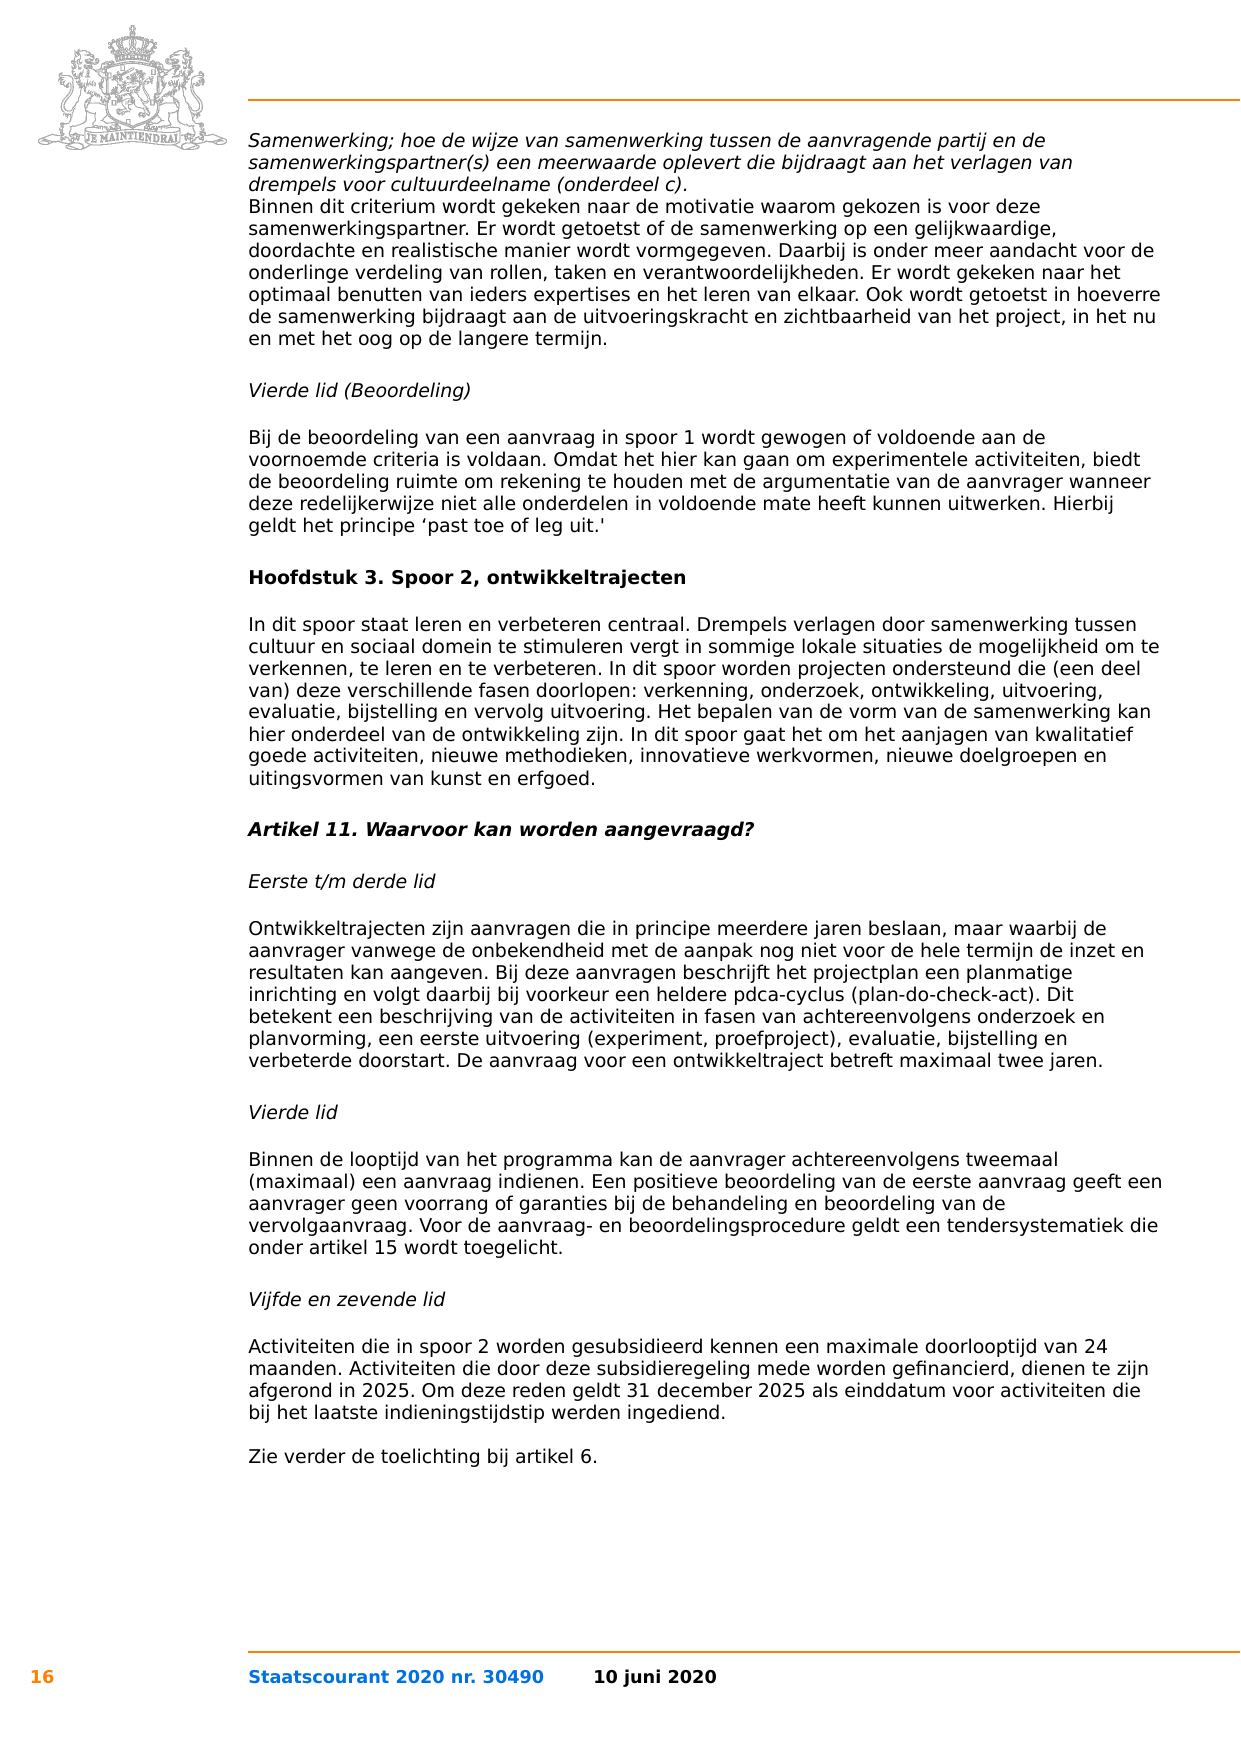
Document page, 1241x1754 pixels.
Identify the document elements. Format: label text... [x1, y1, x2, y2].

subtitle Vierde lid [248, 1102, 1163, 1124]
subtitle Hoofdstuk 3. Spoor 2, ontwikkeltrajecten [248, 567, 1163, 588]
text Zie verder de toelichting bij artikel 6. [248, 1446, 1163, 1468]
subtitle Vierde lid (Beoordeling) [248, 380, 1163, 402]
subtitle Eerste t/m derde lid [248, 871, 1163, 893]
text Activiteiten die in spoor 2 worden gesubsidieerd kennen een maximale doorlooptijd van 24 maanden. Activiteiten die door deze subsidieregeling mede worden gefinancierd, dienen te zijn afgerond in 2025. Om deze reden geldt 31 december 2025 als einddatum voor activiteiten die bij het laatste indieningstijdstip werden ingediend. [248, 1336, 1163, 1424]
text Binnen dit criterium wordt gekeken naar de motivatie waarom gekozen is voor deze samenwerkingspartner. Er wordt getoetst of de samenwerking op een gelijkwaardige, doordachte en realistische manier wordt vormgegeven. Daarbij is onder meer aandacht voor de onderlinge verdeling van rollen, taken en verantwoordelijkheden. Er wordt gekeken naar het optimaal benutten van ieders expertises en het leren van elkaar. Ook wordt getoetst in hoeverre de samenwerking bijdraagt aan de uitvoeringskracht en zichtbaarheid van het project, in het nu en met het oog op de langere termijn. [248, 196, 1163, 350]
text Ontwikkeltrajecten zijn aanvragen die in principe meerdere jaren beslaan, maar waarbij de aanvrager vanwege de onbekendheid met de aanpak nog niet voor de hele termijn de inzet en resultaten kan aangeven. Bij deze aanvragen beschrijft het projectplan een planmatige inrichting en volgt daarbij bij voorkeur een heldere pdca-cyclus (plan-do-check-act). Dit betekent een beschrijving van de activiteiten in fasen van achtereenvolgens onderzoek en planvorming, een eerste uitvoering (experiment, proefproject), evaluatie, bijstelling en verbeterde doorstart. De aanvraag voor een ontwikkeltraject betreft maximaal twee jaren. [248, 918, 1163, 1072]
picture [38, 25, 227, 150]
text Samenwerking; hoe de wijze van samenwerking tussen de aanvragende partij en de samenwerkingspartner(s) een meerwaarde oplevert die bijdraagt aan het verlagen van drempels voor cultuurdeelname (onderdeel c). [248, 130, 1163, 196]
text Bij de beoordeling van een aanvraag in spoor 1 wordt gewogen of voldoende aan de voornoemde criteria is voldaan. Omdat het hier kan gaan om experimentele activiteiten, biedt de beoordeling ruimte om rekening te houden met de argumentatie van de aanvrager wanneer deze redelijkerwijze niet alle onderdelen in voldoende mate heeft kunnen uitwerken. Hierbij geldt het principe ‘past toe of leg uit.' [248, 427, 1163, 537]
text In dit spoor staat leren en verbeteren centraal. Drempels verlagen door samenwerking tussen cultuur en sociaal domein te stimuleren vergt in sommige lokale situaties de mogelijkheid om te verkennen, te leren en te verbeteren. In dit spoor worden projecten ondersteund die (een deel van) deze verschillende fasen doorlopen: verkenning, onderzoek, ontwikkeling, uitvoering, evaluatie, bijstelling en vervolg uitvoering. Het bepalen van de vorm van de samenwerking kan hier onderdeel van de ontwikkeling zijn. In dit spoor gaat het om het aanjagen van kwalitatief goede activiteiten, nieuwe methodieken, innovatieve werkvormen, nieuwe doelgroepen en uitingsvormen van kunst en erfgoed. [248, 613, 1163, 789]
text Binnen de looptijd van het programma kan de aanvrager achtereenvolgens tweemaal (maximaal) een aanvraag indienen. Een positieve beoordeling van de eerste aanvraag geeft een aanvrager geen voorrang of garanties bij de behandeling en beoordeling van de vervolgaanvraag. Voor de aanvraag- en beoordelingsprocedure geldt een tendersystematiek die onder artikel 15 wordt toegelicht. [248, 1149, 1163, 1259]
subtitle Artikel 11. Waarvoor kan worden aangevraagd? [248, 819, 1163, 841]
subtitle Vijfde en zevende lid [248, 1289, 1163, 1311]
